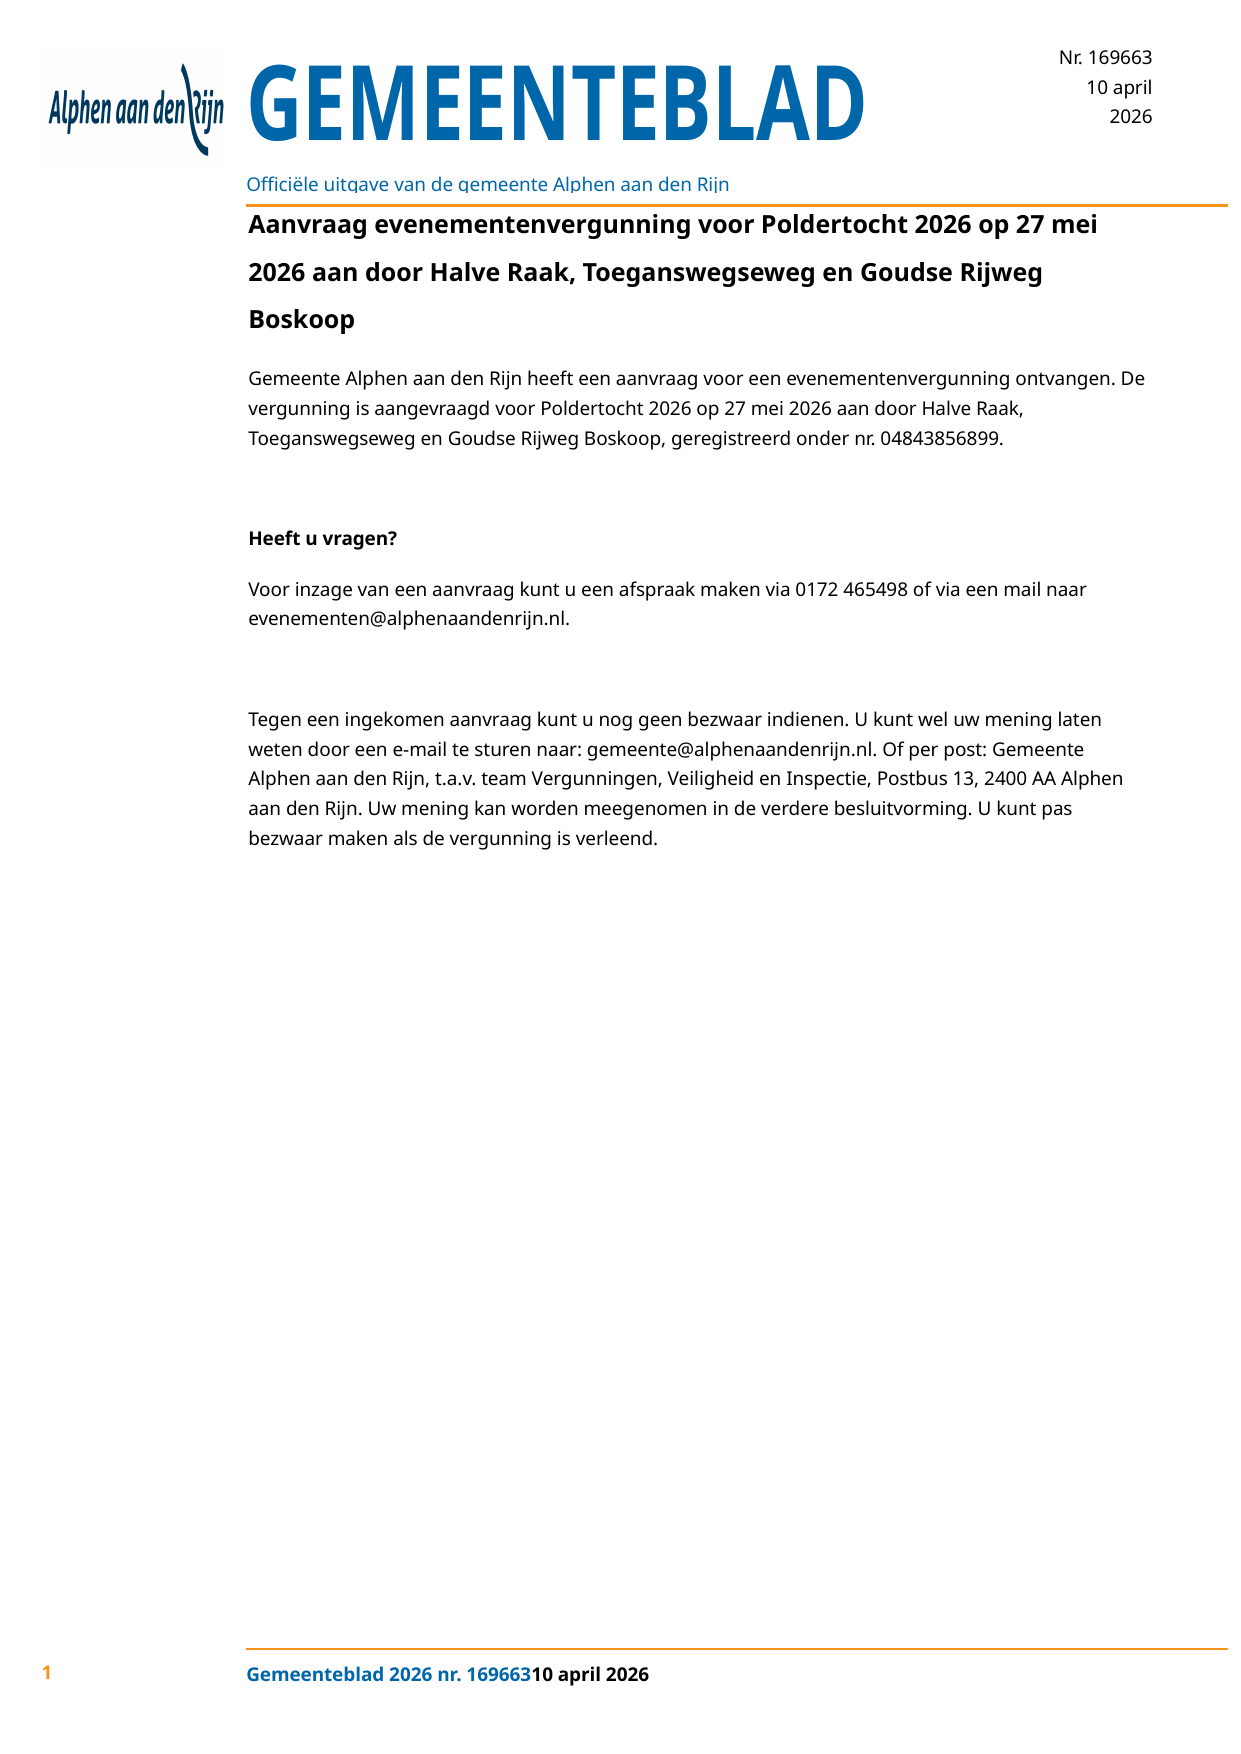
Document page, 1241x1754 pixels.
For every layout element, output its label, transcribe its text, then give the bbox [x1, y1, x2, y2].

picture [41, 47, 231, 172]
text Gemeente Alphen aan den Rijn heeft een aanvraag voor een evenementenvergunning ontvangen. De vergunning is aangevraagd voor Poldertocht 2026 op 27 mei 2026 aan door Halve Raak, Toeganswegseweg en Goudse Rijweg Boskoop, geregistreerd onder nr. 04843856899. [248, 366, 1152, 450]
text Voor inzage van een aanvraag kunt u een afspraak maken via 0172 465498 of via een mail naar evenementen@alphenaandenrijn.nl. [248, 576, 1152, 631]
text Heeft u vragen? [248, 526, 1152, 551]
text Aanvraag evenementenvergunning voor Poldertocht 2026 op 27 mei 2026 aan door Halve Raak, Toeganswegseweg en Goudse Rijweg Boskoop [248, 207, 1152, 336]
text Tegen een ingekomen aanvraag kunt u nog geen bezwaar indienen. U kunt wel uw mening laten weten door een e-mail te sturen naar: gemeente@alphenaandenrijn.nl. Of per post: Gemeente Alphen aan den Rijn, t.a.v. team Vergunningen, Veiligheid en Inspectie, Postbus 13, 2400 AA Alphen aan den Rijn. Uw mening kan worden meegenomen in de verdere besluitvorming. U kunt pas bezwaar maken als de vergunning is verleend. [248, 706, 1152, 850]
